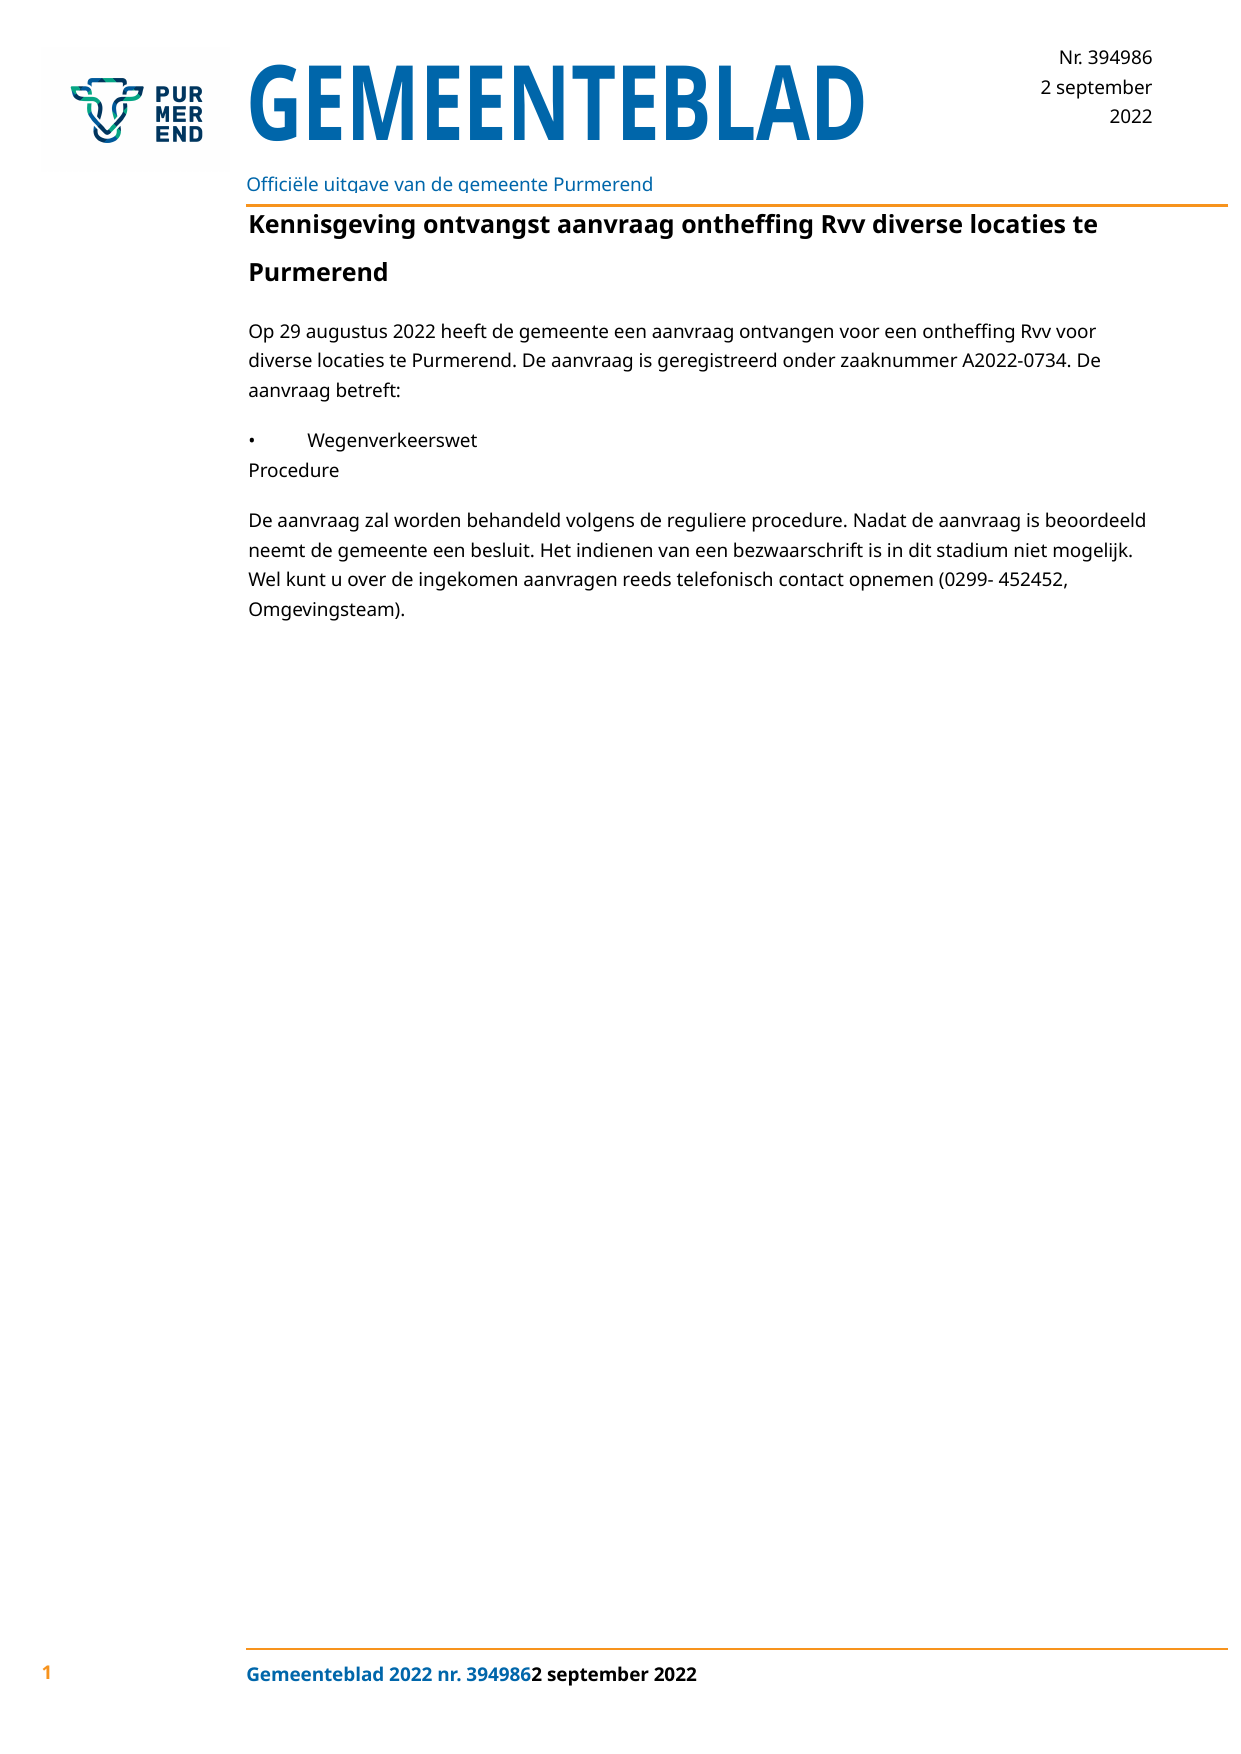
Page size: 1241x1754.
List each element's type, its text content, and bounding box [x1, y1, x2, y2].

text De aanvraag zal worden behandeld volgens de reguliere procedure. Nadat de aanvraag is beoordeeld neemt de gemeente een besluit. Het indienen van een bezwaarschrift is in dit stadium niet mogelijk. Wel kunt u over de ingekomen aanvragen reeds telefonisch contact opnemen (0299- 452452, Omgevingsteam). [248, 507, 1152, 622]
list Wegenverkeerswet [248, 427, 1152, 453]
text Kennisgeving ontvangst aanvraag ontheffing Rvv diverse locaties te Purmerend [248, 207, 1152, 288]
text Op 29 augustus 2022 heeft de gemeente een aanvraag ontvangen voor een ontheffing Rvv voor diverse locaties te Purmerend. De aanvraag is geregistreerd onder zaaknummer A2022-0734. De aanvraag betreft: [248, 318, 1152, 403]
picture [41, 47, 231, 172]
text Procedure [248, 457, 1152, 483]
